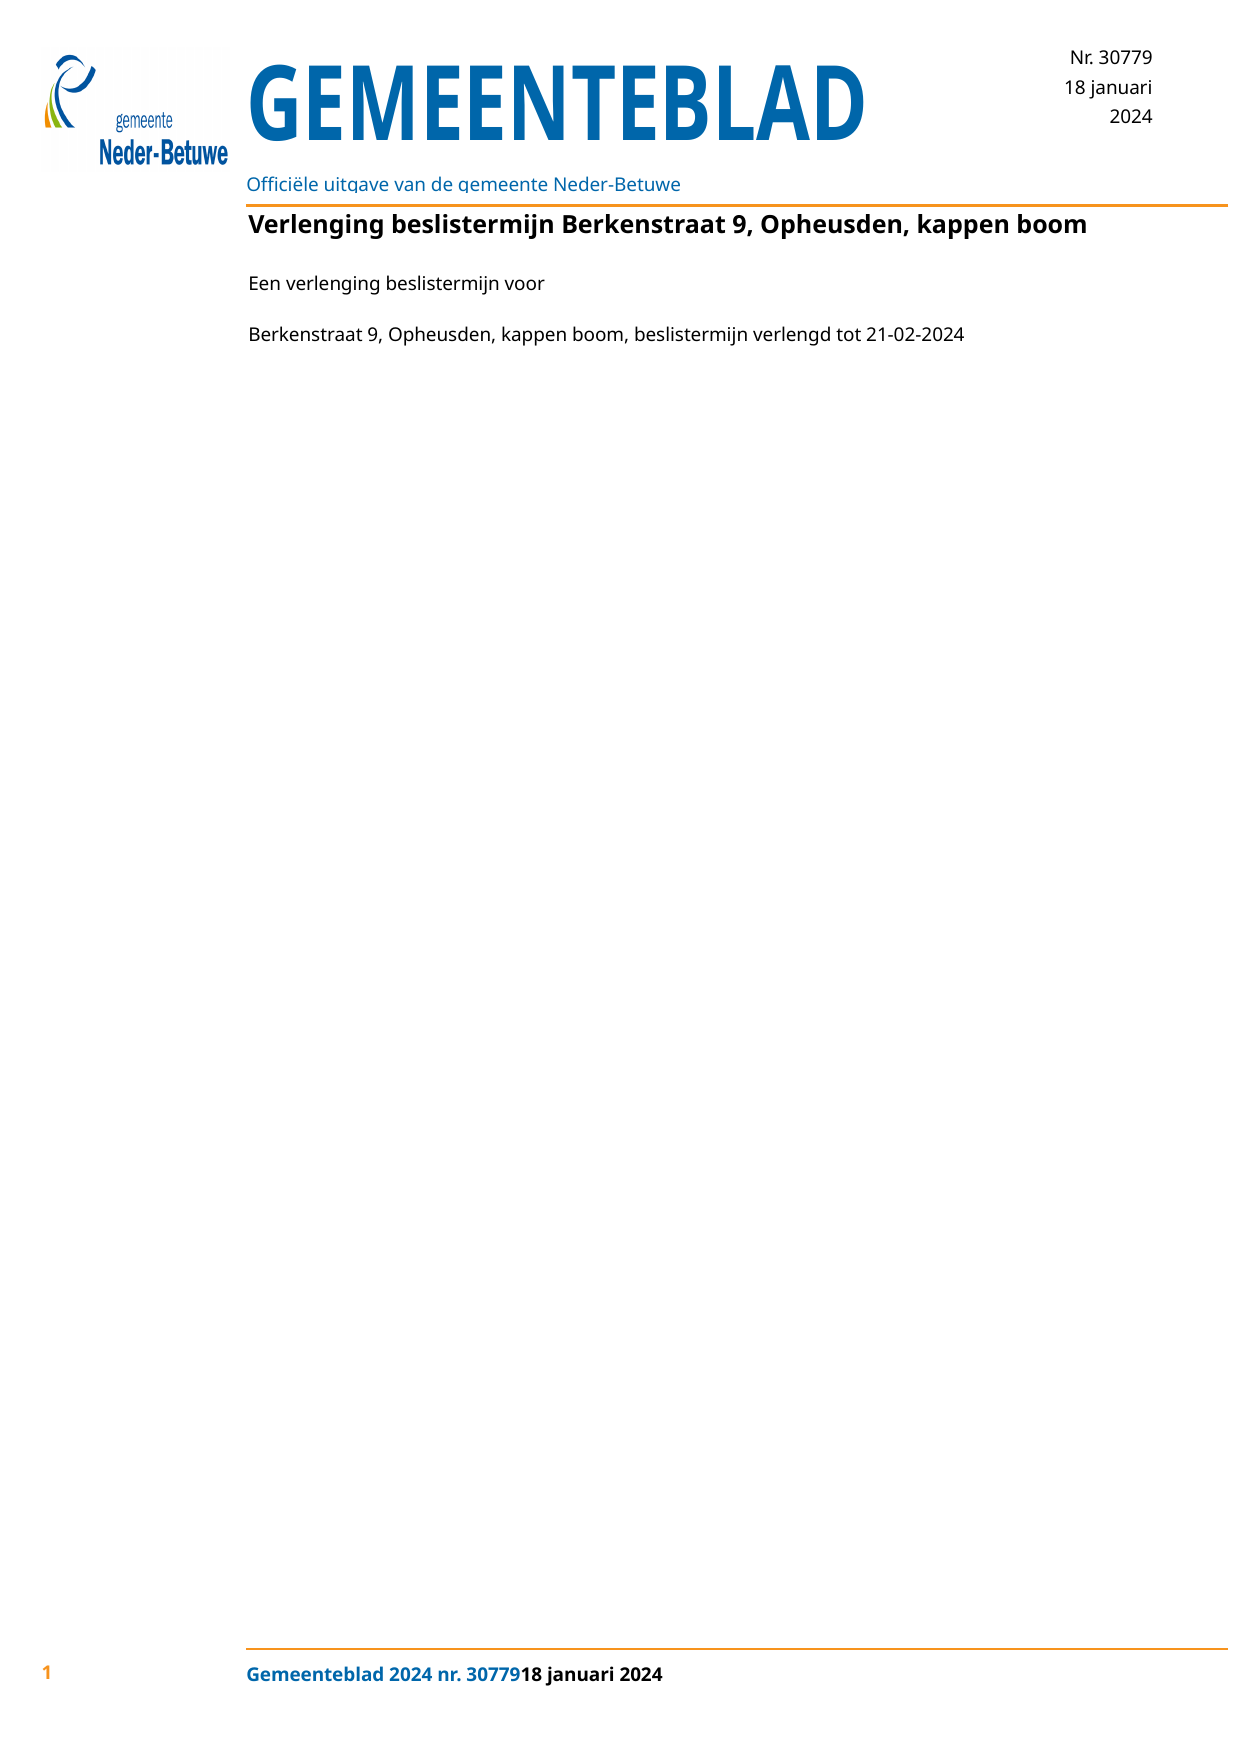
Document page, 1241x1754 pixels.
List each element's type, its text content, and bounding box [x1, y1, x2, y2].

picture [41, 47, 231, 172]
text Berkenstraat 9, Opheusden, kappen boom, beslistermijn verlengd tot 21-02-2024 [248, 321, 1152, 346]
text Verlenging beslistermijn Berkenstraat 9, Opheusden, kappen boom [248, 207, 1152, 241]
text Een verlenging beslistermijn voor [248, 270, 1152, 296]
